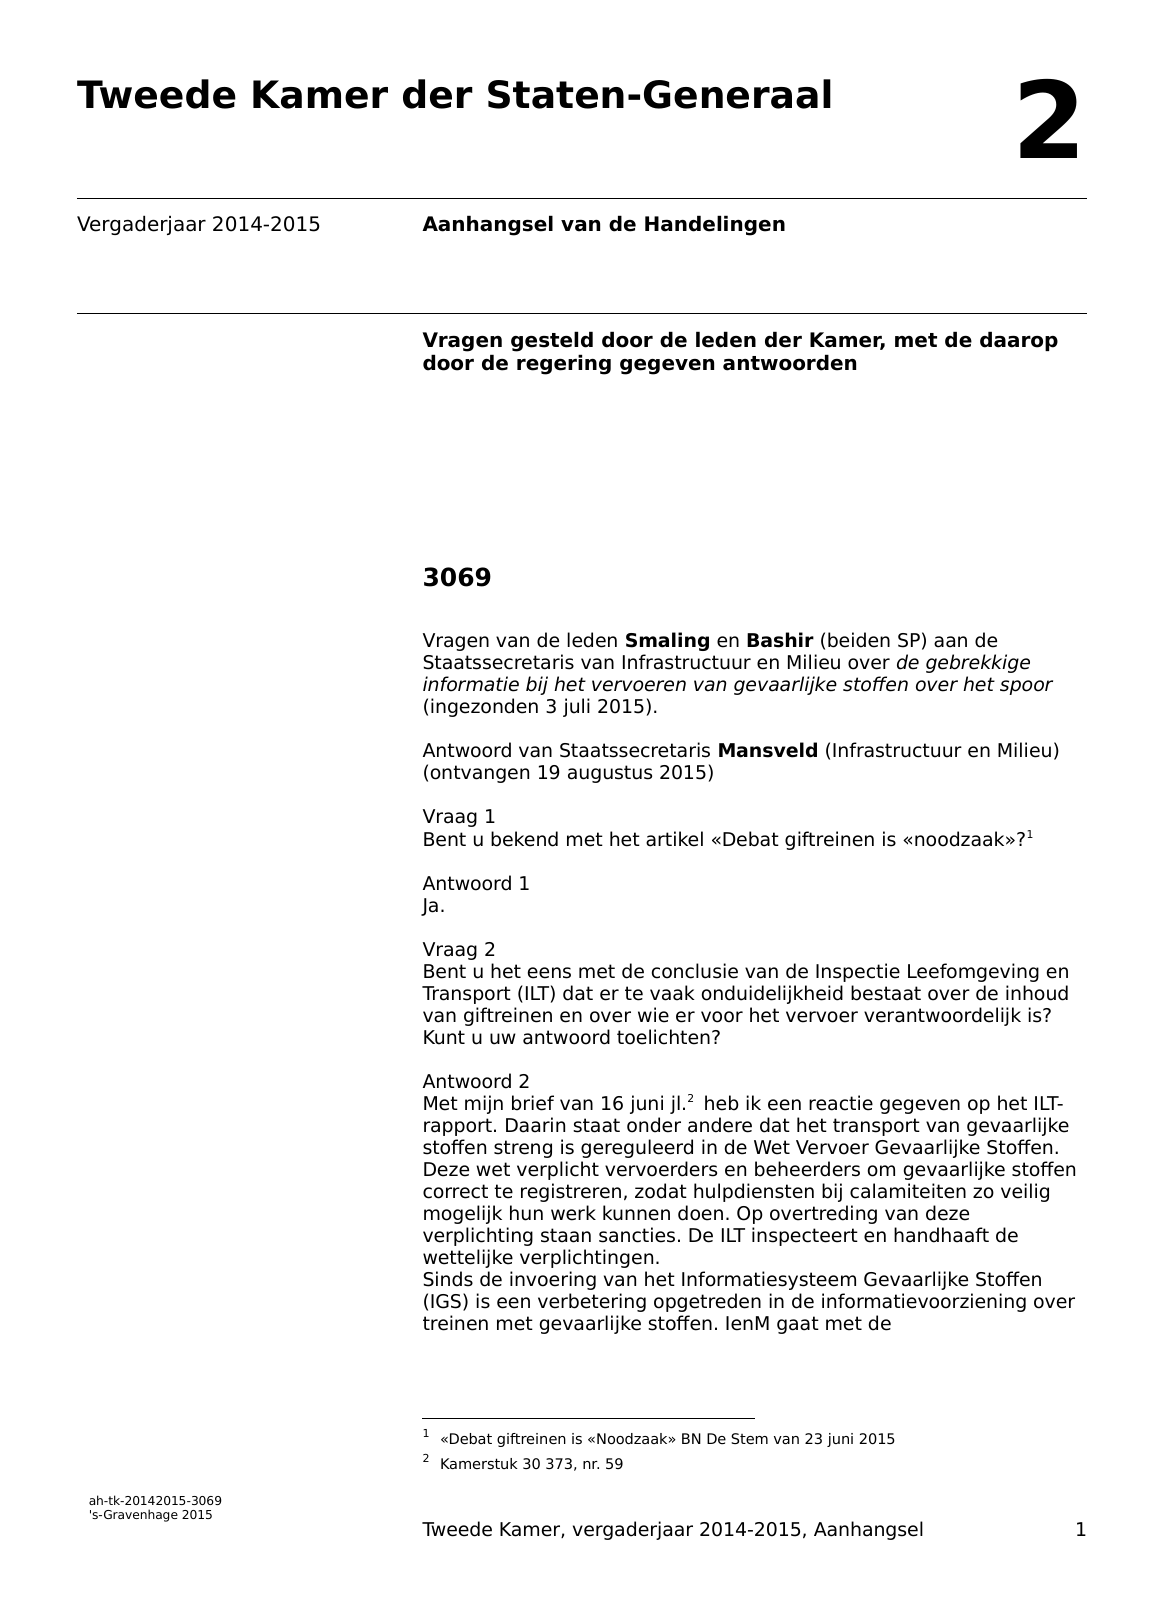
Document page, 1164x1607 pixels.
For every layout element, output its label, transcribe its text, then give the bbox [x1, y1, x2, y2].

text Kamerstuk 30 373, nr. 59 [422, 1452, 1087, 1474]
text «Debat giftreinen is «Noodzaak» BN De Stem van 23 juni 2015 [422, 1427, 1087, 1449]
text Vragen van de leden Smaling en Bashir (beiden SP) aan de Staatssecretaris van Infrastructuur en Milieu over de gebrekkige informatie bij het vervoeren van gevaarlijke stoffen over het spoor (ingezonden 3 juli 2015). [422, 630, 1087, 718]
text 3069 [422, 563, 1087, 592]
text Ja. [422, 894, 1087, 917]
table_cell Aanhangsel van de Handelingen [422, 199, 1087, 313]
text Bent u bekend met het artikel «Debat giftreinen is «noodzaak»? [422, 828, 1087, 850]
text Bent u het eens met de conclusie van de Inspectie Leefomgeving en Transport (ILT) dat er te vaak onduidelijkheid bestaat over de inhoud van giftreinen en over wie er voor het vervoer verantwoordelijk is? Kunt u uw antwoord toelichten? [422, 961, 1087, 1049]
text Vraag 2 [422, 939, 1087, 961]
text 's-Gravenhage 2015 [88, 1508, 323, 1522]
table_cell Vergaderjaar 2014-2015 [77, 199, 422, 313]
table_header 2 [886, 59, 1087, 198]
text Antwoord van Staatssecretaris Mansveld (Infrastructuur en Milieu) (ontvangen 19 augustus 2015) [422, 740, 1087, 784]
text Vraag 1 [422, 806, 1087, 828]
text Met mijn brief van 16 juni jl. heb ik een reactie gegeven op het ILT-rapport. Daarin staat onder andere dat het transport van gevaarlijke stoffen streng is gereguleerd in de Wet Vervoer Gevaarlijke Stoffen. Deze wet verplicht vervoerders en beheerders om gevaarlijke stoffen correct te registreren, zodat hulpdiensten bij calamiteiten zo veilig mogelijk hun werk kunnen doen. Op overtreding van deze verplichting staan sancties. De ILT inspecteert en handhaaft de wettelijke verplichtingen. [422, 1093, 1087, 1269]
table_header Tweede Kamer der Staten-Generaal [77, 59, 886, 198]
table_cell [77, 314, 422, 375]
text Sinds de invoering van het Informatiesysteem Gevaarlijke Stoffen (IGS) is een verbetering opgetreden in de informatievoorziening over treinen met gevaarlijke stoffen. IenM gaat met de [422, 1269, 1087, 1334]
table_cell Vragen gesteld door de leden der Kamer, met de daarop door de regering gegeven antwoorden [422, 314, 1087, 375]
text ah-tk-20142015-3069 [88, 1494, 323, 1508]
text Antwoord 1 [422, 873, 1087, 894]
text Antwoord 2 [422, 1071, 1087, 1093]
